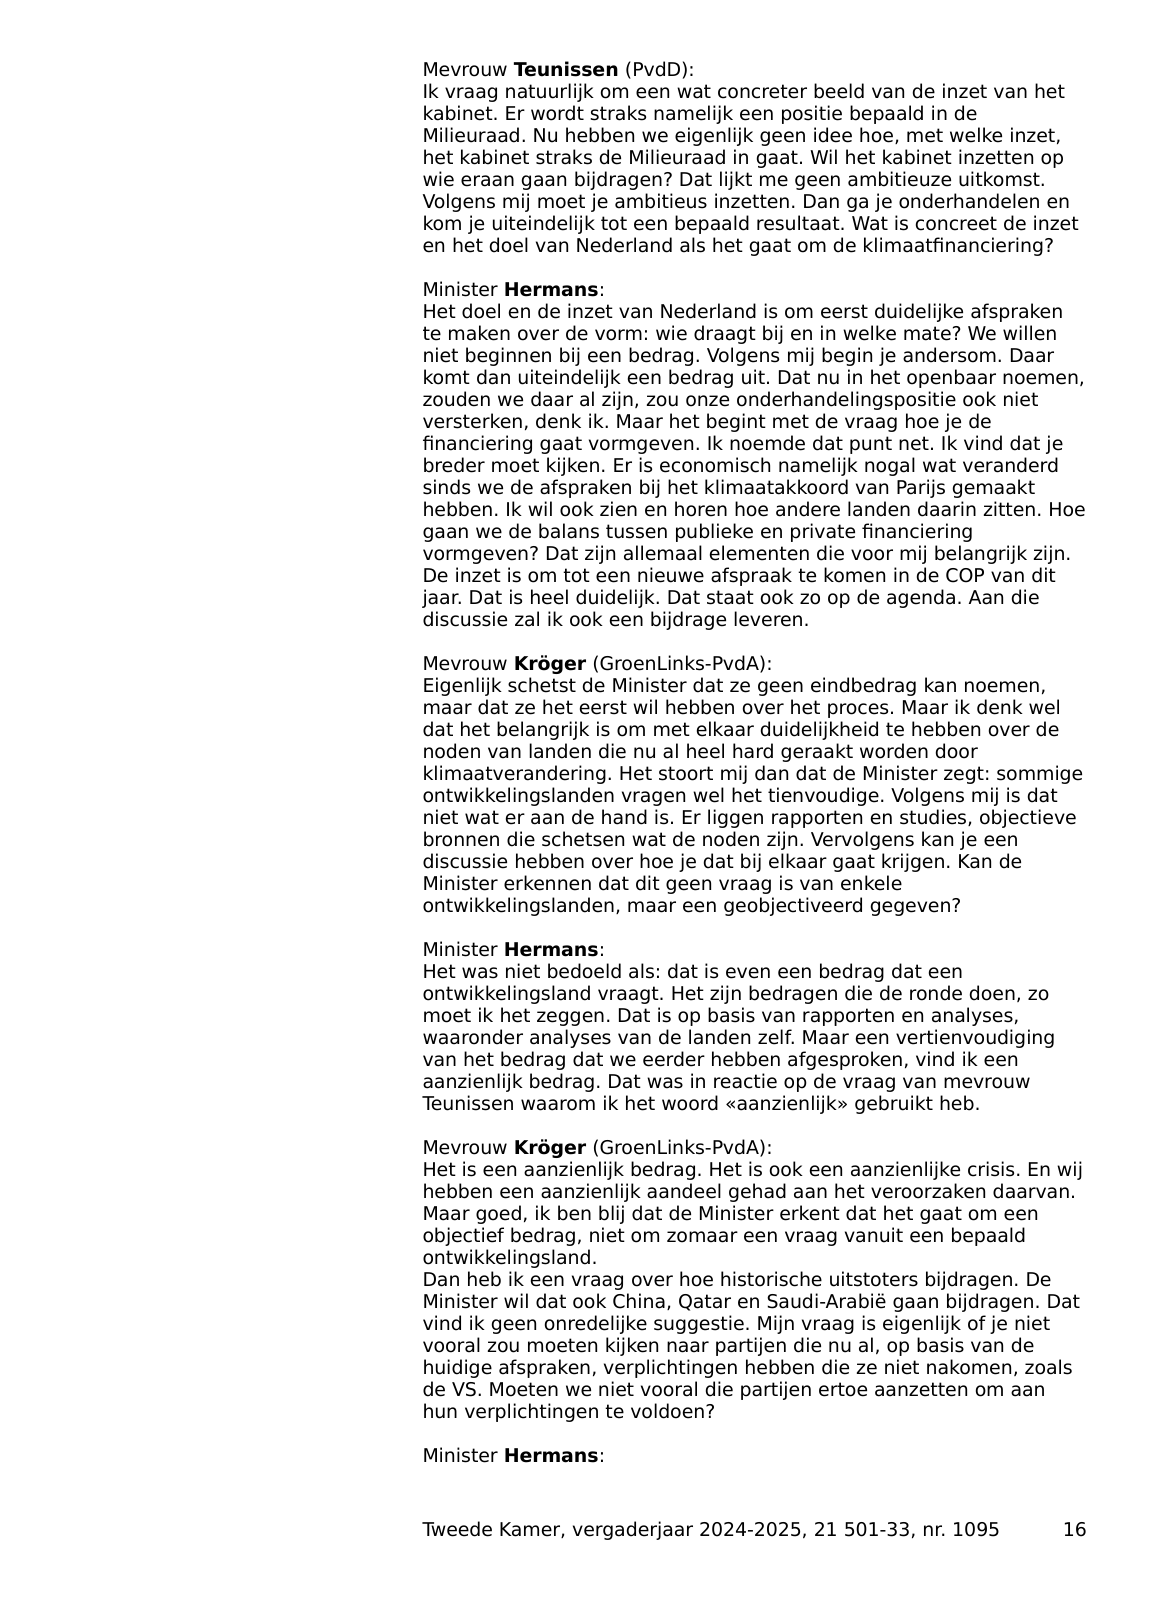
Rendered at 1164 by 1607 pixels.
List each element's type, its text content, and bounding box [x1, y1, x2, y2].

text Dan heb ik een vraag over hoe historische uitstoters bijdragen. De Minister wil dat ook China, Qatar en Saudi-Arabië gaan bijdragen. Dat vind ik geen onredelijke suggestie. Mijn vraag is eigenlijk of je niet vooral zou moeten kijken naar partijen die nu al, op basis van de huidige afspraken, verplichtingen hebben die ze niet nakomen, zoals de VS. Moeten we niet vooral die partijen ertoe aanzetten om aan hun verplichtingen te voldoen? [422, 1269, 1087, 1423]
text Mevrouw Teunissen (PvdD): [422, 59, 1087, 81]
text Minister Hermans: [422, 939, 1087, 961]
text Minister Hermans: [422, 279, 1087, 301]
text Het is een aanzienlijk bedrag. Het is ook een aanzienlijke crisis. En wij hebben een aanzienlijk aandeel gehad aan het veroorzaken daarvan. Maar goed, ik ben blij dat de Minister erkent dat het gaat om een objectief bedrag, niet om zomaar een vraag vanuit een bepaald ontwikkelingsland. [422, 1159, 1087, 1269]
text Het was niet bedoeld als: dat is even een bedrag dat een ontwikkelingsland vraagt. Het zijn bedragen die de ronde doen, zo moet ik het zeggen. Dat is op basis van rapporten en analyses, waaronder analyses van de landen zelf. Maar een vertienvoudiging van het bedrag dat we eerder hebben afgesproken, vind ik een aanzienlijk bedrag. Dat was in reactie op de vraag van mevrouw Teunissen waarom ik het woord «aanzienlijk» gebruikt heb. [422, 961, 1087, 1115]
text Eigenlijk schetst de Minister dat ze geen eindbedrag kan noemen, maar dat ze het eerst wil hebben over het proces. Maar ik denk wel dat het belangrijk is om met elkaar duidelijkheid te hebben over de noden van landen die nu al heel hard geraakt worden door klimaatverandering. Het stoort mij dan dat de Minister zegt: sommige ontwikkelingslanden vragen wel het tienvoudige. Volgens mij is dat niet wat er aan de hand is. Er liggen rapporten en studies, objectieve bronnen die schetsen wat de noden zijn. Vervolgens kan je een discussie hebben over hoe je dat bij elkaar gaat krijgen. Kan de Minister erkennen dat dit geen vraag is van enkele ontwikkelingslanden, maar een geobjectiveerd gegeven? [422, 675, 1087, 917]
text Mevrouw Kröger (GroenLinks-PvdA): [422, 1137, 1087, 1159]
text Ik vraag natuurlijk om een wat concreter beeld van de inzet van het kabinet. Er wordt straks namelijk een positie bepaald in de Milieuraad. Nu hebben we eigenlijk geen idee hoe, met welke inzet, het kabinet straks de Milieuraad in gaat. Wil het kabinet inzetten op wie eraan gaan bijdragen? Dat lijkt me geen ambitieuze uitkomst. Volgens mij moet je ambitieus inzetten. Dan ga je onderhandelen en kom je uiteindelijk tot een bepaald resultaat. Wat is concreet de inzet en het doel van Nederland als het gaat om de klimaatfinanciering? [422, 81, 1087, 257]
text Mevrouw Kröger (GroenLinks-PvdA): [422, 653, 1087, 675]
text Minister Hermans: [422, 1445, 1087, 1467]
text Het doel en de inzet van Nederland is om eerst duidelijke afspraken te maken over de vorm: wie draagt bij en in welke mate? We willen niet beginnen bij een bedrag. Volgens mij begin je andersom. Daar komt dan uiteindelijk een bedrag uit. Dat nu in het openbaar noemen, zouden we daar al zijn, zou onze onderhandelingspositie ook niet versterken, denk ik. Maar het begint met de vraag hoe je de financiering gaat vormgeven. Ik noemde dat punt net. Ik vind dat je breder moet kijken. Er is economisch namelijk nogal wat veranderd sinds we de afspraken bij het klimaatakkoord van Parijs gemaakt hebben. Ik wil ook zien en horen hoe andere landen daarin zitten. Hoe gaan we de balans tussen publieke en private financiering vormgeven? Dat zijn allemaal elementen die voor mij belangrijk zijn. De inzet is om tot een nieuwe afspraak te komen in de COP van dit jaar. Dat is heel duidelijk. Dat staat ook zo op de agenda. Aan die discussie zal ik ook een bijdrage leveren. [422, 301, 1087, 631]
